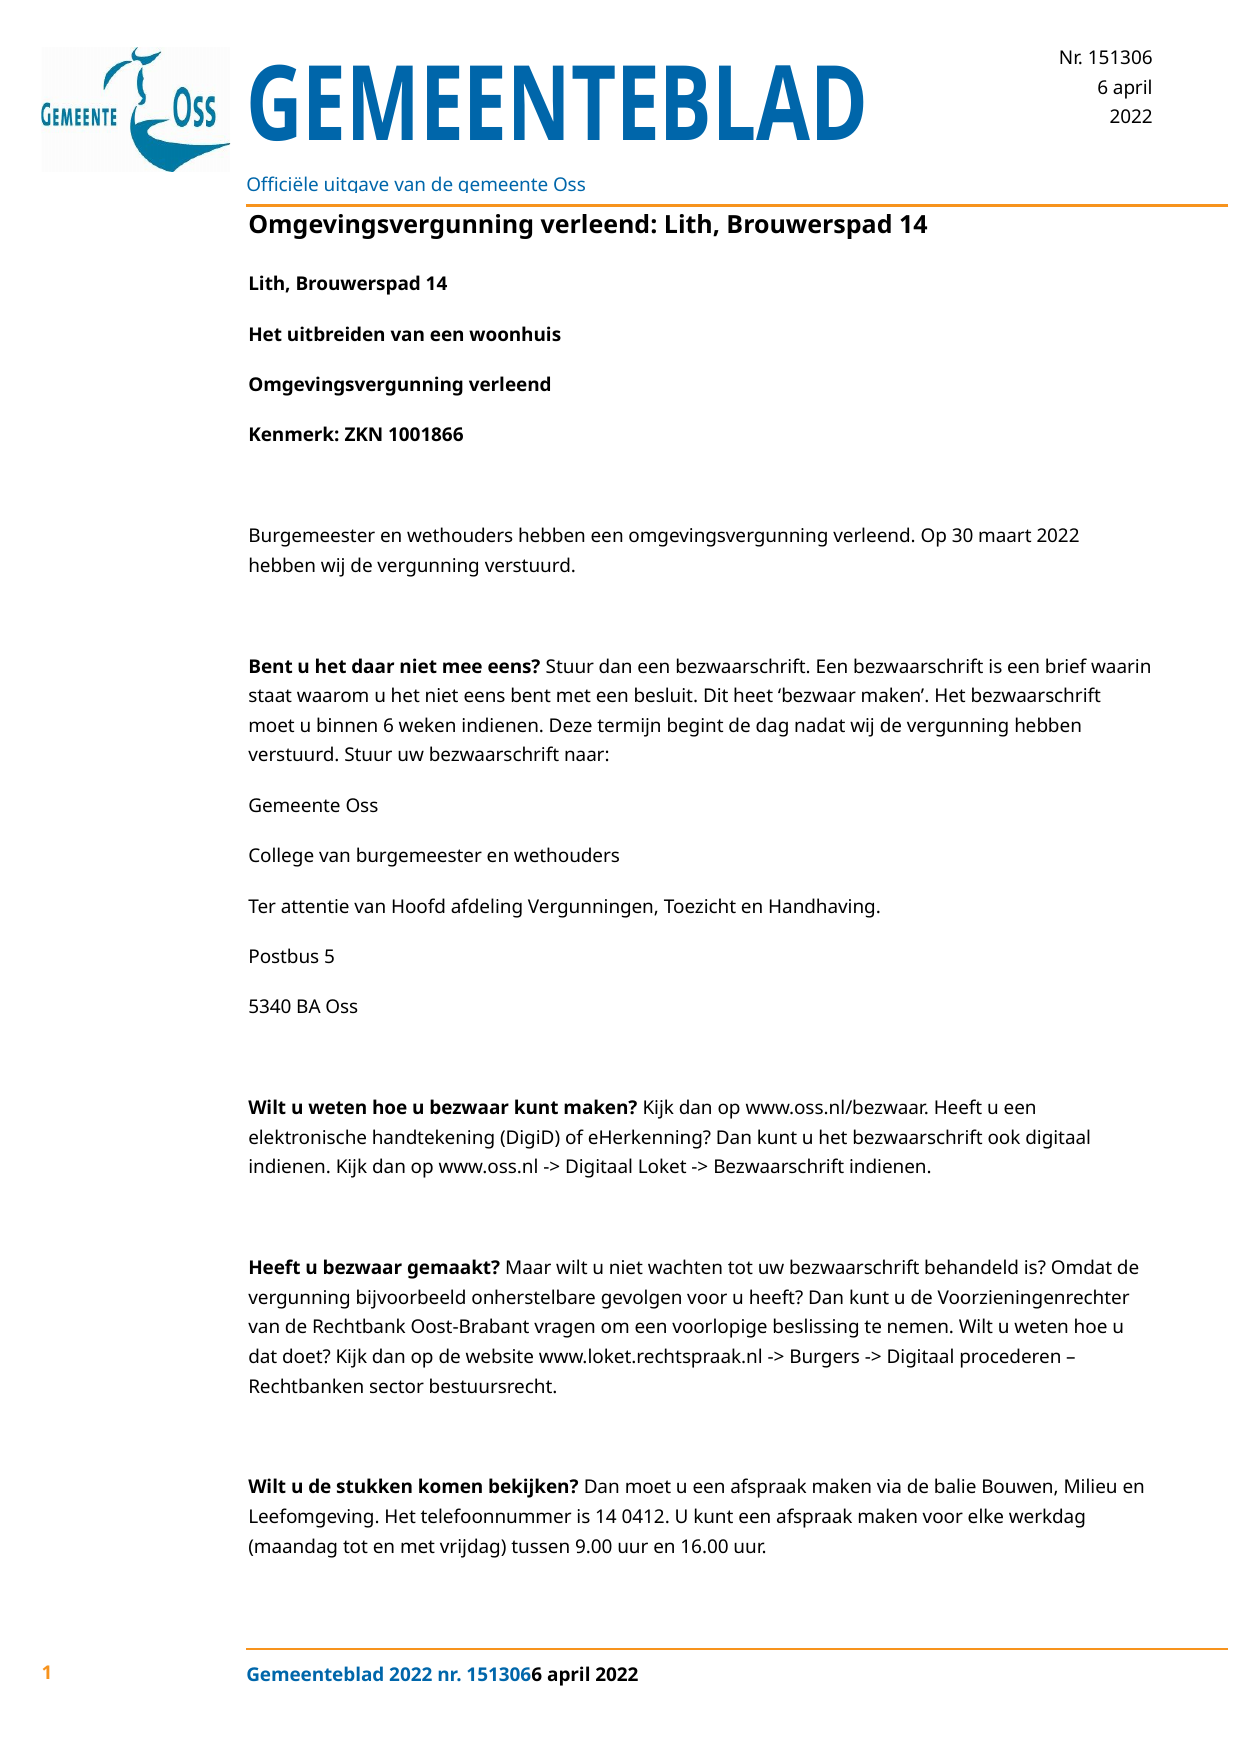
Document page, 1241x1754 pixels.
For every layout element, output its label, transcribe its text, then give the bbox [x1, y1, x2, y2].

text Ter attentie van Hoofd afdeling Vergunningen, Toezicht en Handhaving. [248, 893, 1152, 918]
text Postbus 5 [248, 943, 1152, 969]
text Omgevingsvergunning verleend [248, 371, 1152, 397]
text 5340 BA Oss [248, 994, 1152, 1019]
text Omgevingsvergunning verleend: Lith, Brouwerspad 14 [248, 207, 1152, 241]
text Kenmerk: ZKN 1001866 [248, 422, 1152, 447]
text Gemeente Oss [248, 792, 1152, 818]
text Het uitbreiden van een woonhuis [248, 321, 1152, 346]
text Heeft u bezwaar gemaakt? Maar wilt u niet wachten tot uw bezwaarschrift behandeld is? Omdat de vergunning bijvoorbeeld onherstelbare gevolgen voor u heeft? Dan kunt u de Voorzieningenrechter van de Rechtbank Oost-Brabant vragen om een voorlopige beslissing te nemen. Wilt u weten hoe u dat doet? Kijk dan op de website www.loket.rechtspraak.nl -> Burgers -> Digitaal procederen – Rechtbanken sector bestuursrecht. [248, 1254, 1152, 1398]
text Wilt u de stukken komen bekijken? Dan moet u een afspraak maken via de balie Bouwen, Milieu en Leefomgeving. Het telefoonnummer is 14 0412. U kunt een afspraak maken voor elke werkdag (maandag tot en met vrijdag) tussen 9.00 uur en 16.00 uur. [248, 1474, 1152, 1558]
picture [41, 47, 231, 172]
text Burgemeester en wethouders hebben een omgevingsvergunning verleend. Op 30 maart 2022 hebben wij de vergunning verstuurd. [248, 522, 1152, 578]
text Lith, Brouwerspad 14 [248, 270, 1152, 296]
text Bent u het daar niet mee eens? Stuur dan een bezwaarschrift. Een bezwaarschrift is een brief waarin staat waarom u het niet eens bent met een besluit. Dit heet ‘bezwaar maken’. Het bezwaarschrift moet u binnen 6 weken indienen. Deze termijn begint de dag nadat wij de vergunning hebben verstuurd. Stuur uw bezwaarschrift naar: [248, 653, 1152, 767]
text College van burgemeester en wethouders [248, 842, 1152, 868]
text Wilt u weten hoe u bezwaar kunt maken? Kijk dan op www.oss.nl/bezwaar. Heeft u een elektronische handtekening (DigiD) of eHerkenning? Dan kunt u het bezwaarschrift ook digitaal indienen. Kijk dan op www.oss.nl -> Digitaal Loket -> Bezwaarschrift indienen. [248, 1094, 1152, 1179]
